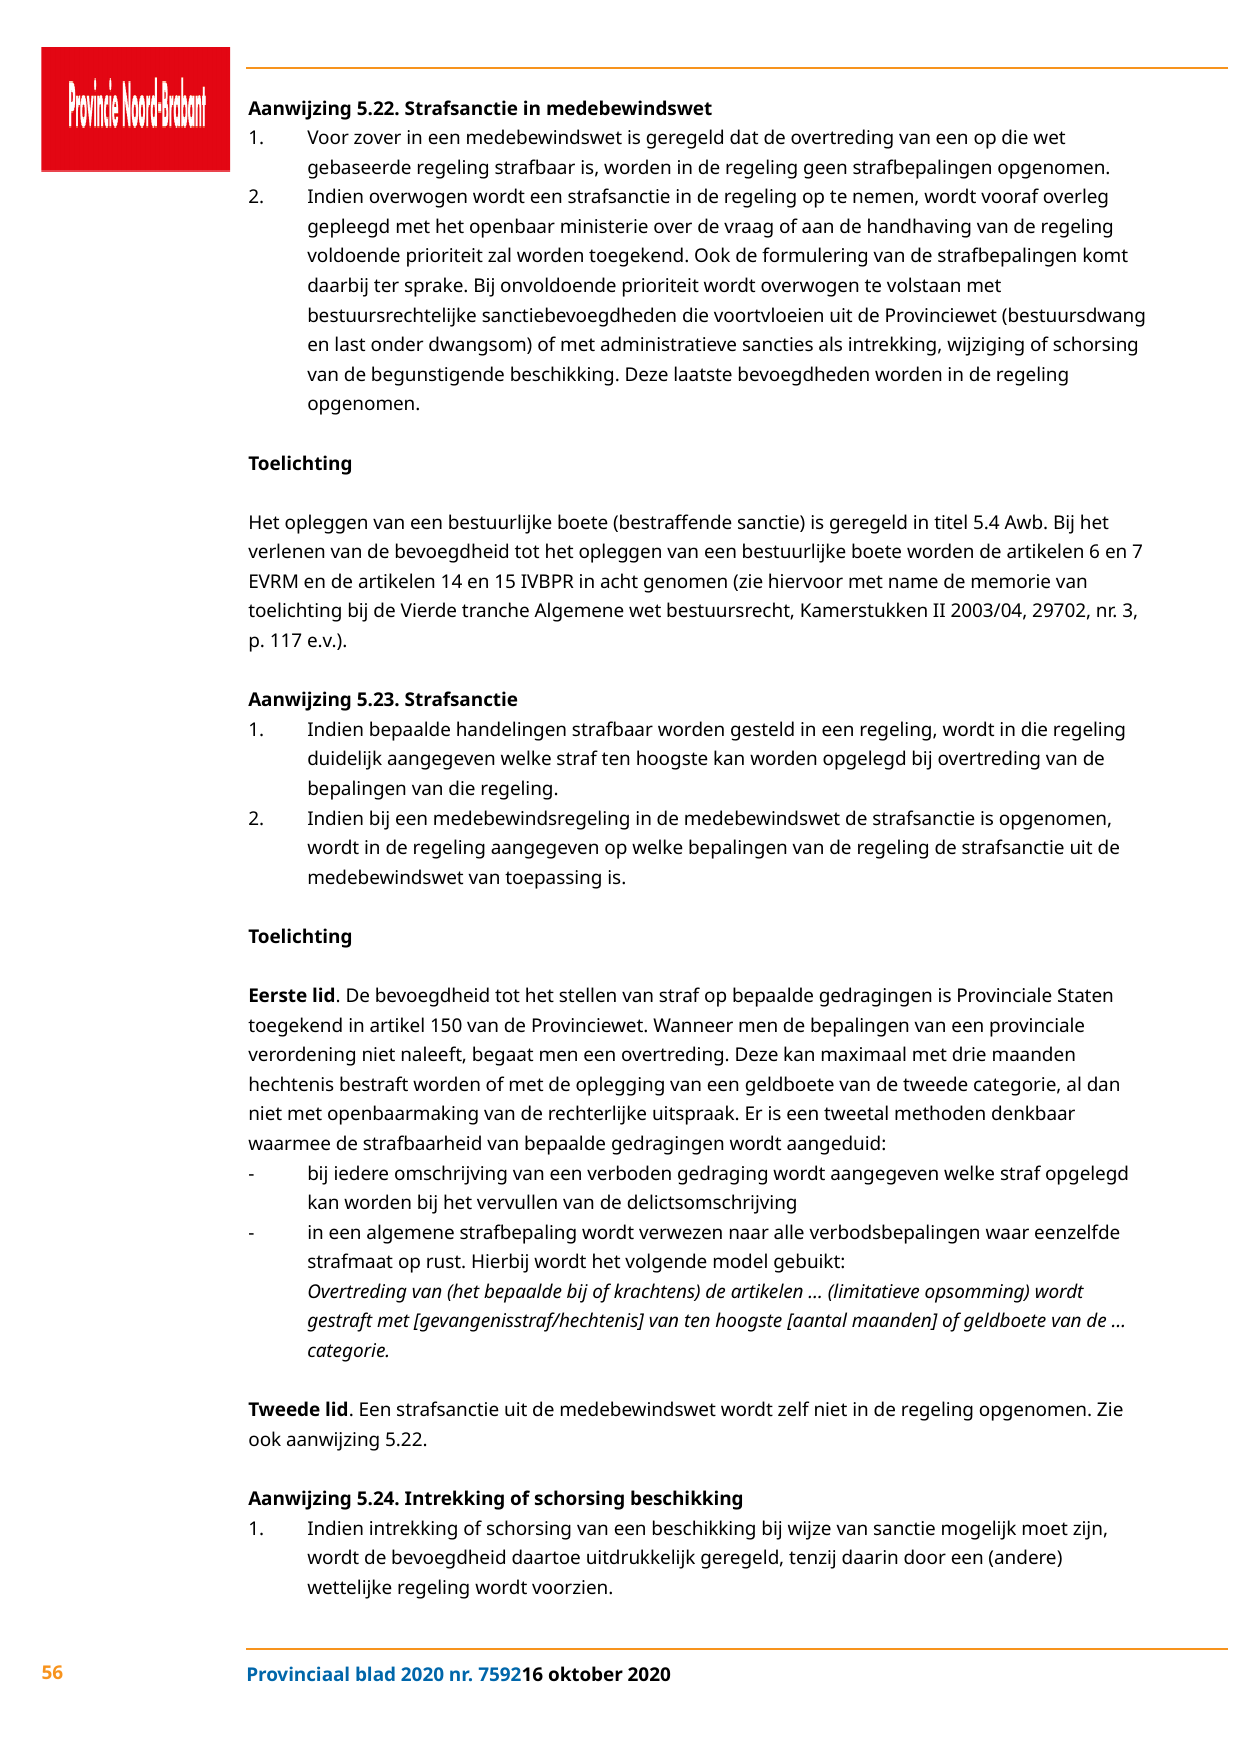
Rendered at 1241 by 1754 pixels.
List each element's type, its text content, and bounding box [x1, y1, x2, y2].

text Eerste lid. De bevoegdheid tot het stellen van straf op bepaalde gedragingen is Provinciale Staten toegekend in artikel 150 van de Provinciewet. Wanneer men de bepalingen van een provinciale verordening niet naleeft, begaat men een overtreding. Deze kan maximaal met drie maanden hechtenis bestraft worden of met de oplegging van een geldboete van de tweede categorie, al dan niet met openbaarmaking van de rechterlijke uitspraak. Er is een tweetal methoden denkbaar waarmee de strafbaarheid van bepaalde gedragingen wordt aangeduid: [248, 982, 1152, 1156]
list Indien bepaalde handelingen strafbaar worden gesteld in een regeling, wordt in die regeling duidelijk aangegeven welke straf ten hoogste kan worden opgelegd bij overtreding van de bepalingen van die regeling. [248, 716, 1152, 801]
list Overtreding van (het bepaalde bij of krachtens) de artikelen … (limitatieve opsomming) wordt gestraft met [gevangenisstraf/hechtenis] van ten hoogste [aantal maanden] of geldboete van de … categorie. [248, 1278, 1152, 1363]
list Indien intrekking of schorsing van een beschikking bij wijze van sanctie mogelijk moet zijn, wordt de bevoegdheid daartoe uitdrukkelijk geregeld, tenzij daarin door een (andere) wettelijke regeling wordt voorzien. [248, 1515, 1152, 1600]
text Aanwijzing 5.24. Intrekking of schorsing beschikking [248, 1485, 1152, 1511]
text Toelichting [248, 450, 1152, 476]
list Voor zover in een medebewindswet is geregeld dat de overtreding van een op die wet gebaseerde regeling strafbaar is, worden in de regeling geen strafbepalingen opgenomen. [248, 124, 1152, 180]
text Toelichting [248, 923, 1152, 949]
list Indien overwogen wordt een strafsanctie in de regeling op te nemen, wordt vooraf overleg gepleegd met het openbaar ministerie over de vraag of aan de handhaving van de regeling voldoende prioriteit zal worden toegekend. Ook de formulering van de strafbepalingen komt daarbij ter sprake. Bij onvoldoende prioriteit wordt overwogen te volstaan met bestuursrechtelijke sanctiebevoegdheden die voortvloeien uit de Provinciewet (bestuursdwang en last onder dwangsom) of met administratieve sancties als intrekking, wijziging of schorsing van de begunstigende beschikking. Deze laatste bevoegdheden worden in de regeling opgenomen. [248, 183, 1152, 416]
text Aanwijzing 5.23. Strafsanctie [248, 686, 1152, 712]
list Indien bij een medebewindsregeling in de medebewindswet de strafsanctie is opgenomen, wordt in de regeling aangegeven op welke bepalingen van de regeling de strafsanctie uit de medebewindswet van toepassing is. [248, 805, 1152, 890]
list bij iedere omschrijving van een verboden gedraging wordt aangegeven welke straf opgelegd kan worden bij het vervullen van de delictsomschrijving [248, 1160, 1152, 1215]
list in een algemene strafbepaling wordt verwezen naar alle verbodsbepalingen waar eenzelfde strafmaat op rust. Hierbij wordt het volgende model gebuikt: [248, 1219, 1152, 1274]
text Aanwijzing 5.22. Strafsanctie in medebewindswet [248, 95, 1152, 121]
picture [41, 47, 231, 172]
text Het opleggen van een bestuurlijke boete (bestraffende sanctie) is geregeld in titel 5.4 Awb. Bij het verlenen van de bevoegdheid tot het opleggen van een bestuurlijke boete worden de artikelen 6 en 7 EVRM en de artikelen 14 en 15 IVBPR in acht genomen (zie hiervoor met name de memorie van toelichting bij de Vierde tranche Algemene wet bestuursrecht, Kamerstukken II 2003/04, 29702, nr. 3, p. 117 e.v.). [248, 509, 1152, 653]
text Tweede lid. Een strafsanctie uit de medebewindswet wordt zelf niet in de regeling opgenomen. Zie ook aanwijzing 5.22. [248, 1396, 1152, 1452]
